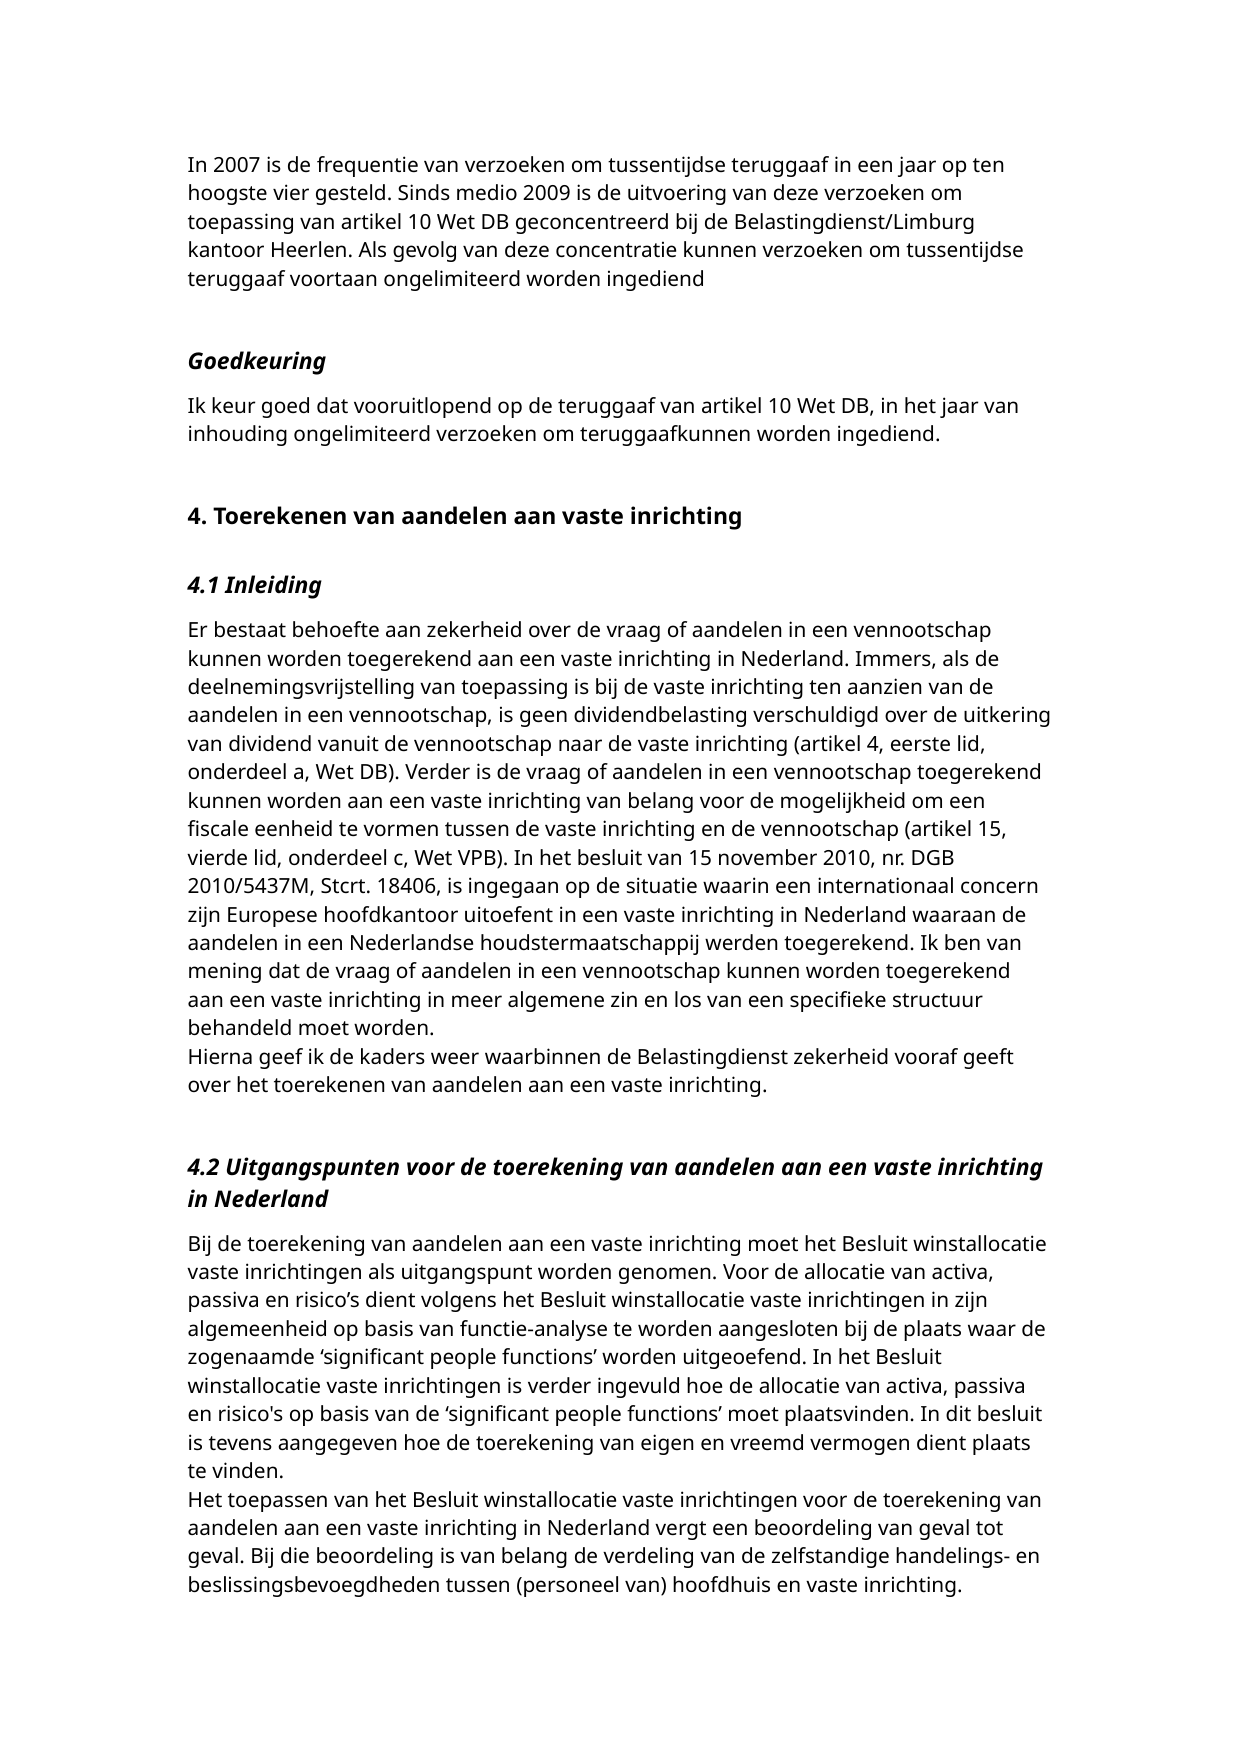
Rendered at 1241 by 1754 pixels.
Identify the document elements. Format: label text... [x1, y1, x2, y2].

subtitle 4. Toerekenen van aandelen aan vaste inrichting [187, 500, 1053, 532]
subtitle 4.2 Uitgangspunten voor de toerekening van aandelen aan een vaste inrichting in Nederland [187, 1151, 1053, 1214]
text Hierna geef ik de kaders weer waarbinnen de Belastingdienst zekerheid vooraf geeft over het toerekenen van aandelen aan een vaste inrichting. [187, 1042, 1053, 1099]
text Ik keur goed dat vooruitlopend op de teruggaaf van artikel 10 Wet DB, in het jaar van inhouding ongelimiteerd verzoeken om teruggaafkunnen worden ingediend. [187, 391, 1053, 448]
text Bij de toerekening van aandelen aan een vaste inrichting moet het Besluit winstallocatie vaste inrichtingen als uitgangspunt worden genomen. Voor de allocatie van activa, passiva en risico’s dient volgens het Besluit winstallocatie vaste inrichtingen in zijn algemeenheid op basis van functie-analyse te worden aangesloten bij de plaats waar de zogenaamde ‘significant people functions’ worden uitgeoefend. In het Besluit winstallocatie vaste inrichtingen is verder ingevuld hoe de allocatie van activa, passiva en risico's op basis van de ‘significant people functions’ moet plaatsvinden. In dit besluit is tevens aangegeven hoe de toerekening van eigen en vreemd vermogen dient plaats te vinden. [187, 1229, 1053, 1485]
text Er bestaat behoefte aan zekerheid over de vraag of aandelen in een vennootschap kunnen worden toegerekend aan een vaste inrichting in Nederland. Immers, als de deelnemingsvrijstelling van toepassing is bij de vaste inrichting ten aanzien van de aandelen in een vennootschap, is geen dividendbelasting verschuldigd over de uitkering van dividend vanuit de vennootschap naar de vaste inrichting (artikel 4, eerste lid, onderdeel a, Wet DB). Verder is de vraag of aandelen in een vennootschap toegerekend kunnen worden aan een vaste inrichting van belang voor de mogelijkheid om een fiscale eenheid te vormen tussen de vaste inrichting en de vennootschap (artikel 15, vierde lid, onderdeel c, Wet VPB). In het besluit van 15 november 2010, nr. DGB 2010/5437M, Stcrt. 18406, is ingegaan op de situatie waarin een internationaal concern zijn Europese hoofdkantoor uitoefent in een vaste inrichting in Nederland waaraan de aandelen in een Nederlandse houdstermaatschappij werden toegerekend. Ik ben van mening dat de vraag of aandelen in een vennootschap kunnen worden toegerekend aan een vaste inrichting in meer algemene zin en los van een specifieke structuur behandeld moet worden. [187, 615, 1053, 1042]
subtitle Goedkeuring [187, 345, 1053, 376]
text Het toepassen van het Besluit winstallocatie vaste inrichtingen voor de toerekening van aandelen aan een vaste inrichting in Nederland vergt een beoordeling van geval tot geval. Bij die beoordeling is van belang de verdeling van de zelfstandige handelings- en beslissingsbevoegdheden tussen (personeel van) hoofdhuis en vaste inrichting. [187, 1485, 1053, 1598]
text In 2007 is de frequentie van verzoeken om tussentijdse teruggaaf in een jaar op ten hoogste vier gesteld. Sinds medio 2009 is de uitvoering van deze verzoeken om toepassing van artikel 10 Wet DB geconcentreerd bij de Belastingdienst/Limburg kantoor Heerlen. Als gevolg van deze concentratie kunnen verzoeken om tussentijdse teruggaaf voortaan ongelimiteerd worden ingediend [187, 150, 1053, 292]
subtitle 4.1 Inleiding [187, 569, 1053, 600]
